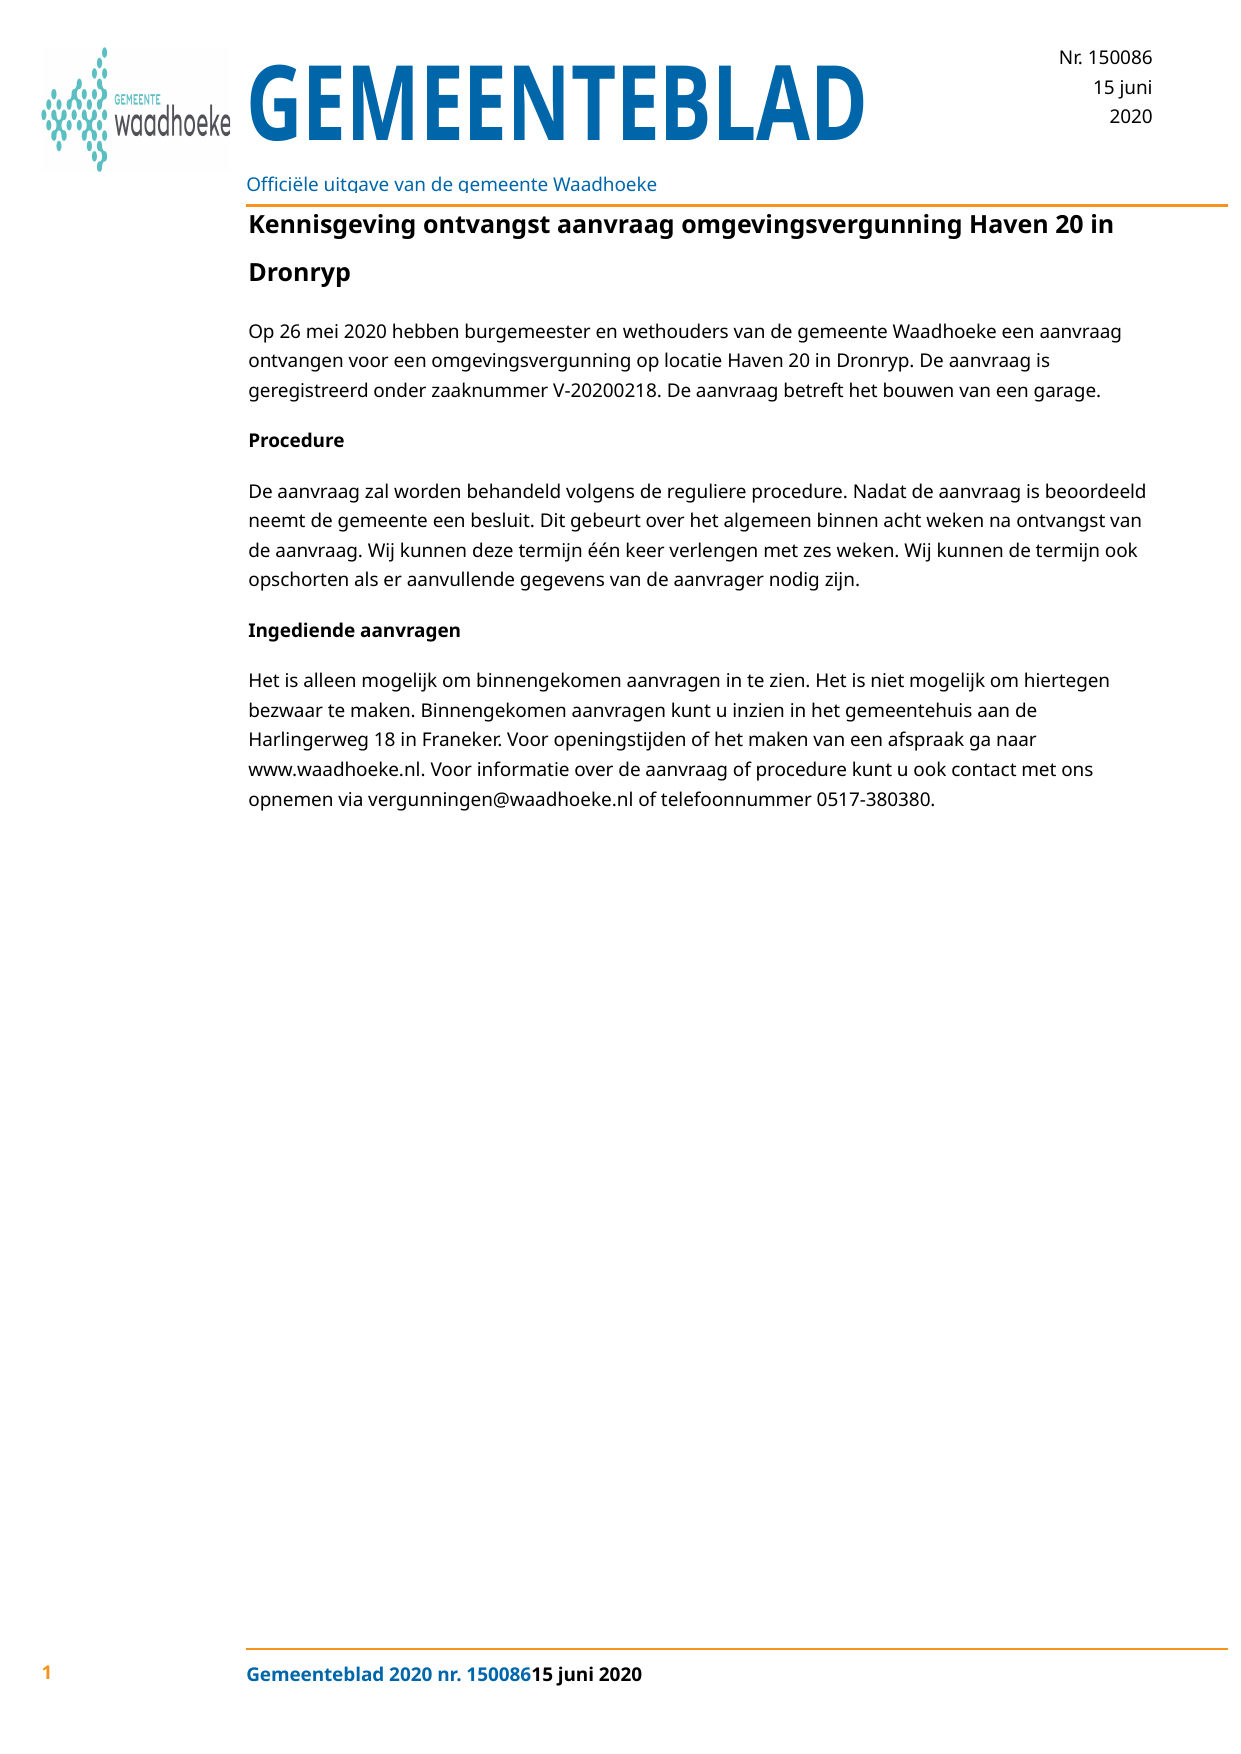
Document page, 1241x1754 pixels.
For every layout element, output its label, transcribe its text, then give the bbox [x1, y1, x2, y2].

text De aanvraag zal worden behandeld volgens de reguliere procedure. Nadat de aanvraag is beoordeeld neemt de gemeente een besluit. Dit gebeurt over het algemeen binnen acht weken na ontvangst van de aanvraag. Wij kunnen deze termijn één keer verlengen met zes weken. Wij kunnen de termijn ook opschorten als er aanvullende gegevens van de aanvrager nodig zijn. [248, 478, 1152, 592]
text Procedure [248, 427, 1152, 453]
text Ingediende aanvragen [248, 617, 1152, 643]
text Het is alleen mogelijk om binnengekomen aanvragen in te zien. Het is niet mogelijk om hiertegen bezwaar te maken. Binnengekomen aanvragen kunt u inzien in het gemeentehuis aan de Harlingerweg 18 in Franeker. Voor openingstijden of het maken van een afspraak ga naar www.waadhoeke.nl. Voor informatie over de aanvraag of procedure kunt u ook contact met ons opnemen via vergunningen@waadhoeke.nl of telefoonnummer 0517-380380. [248, 667, 1152, 812]
text Op 26 mei 2020 hebben burgemeester en wethouders van de gemeente Waadhoeke een aanvraag ontvangen voor een omgevingsvergunning op locatie Haven 20 in Dronryp. De aanvraag is geregistreerd onder zaaknummer V-20200218. De aanvraag betreft het bouwen van een garage. [248, 318, 1152, 403]
text Kennisgeving ontvangst aanvraag omgevingsvergunning Haven 20 in Dronryp [248, 207, 1152, 288]
picture [41, 47, 231, 172]
